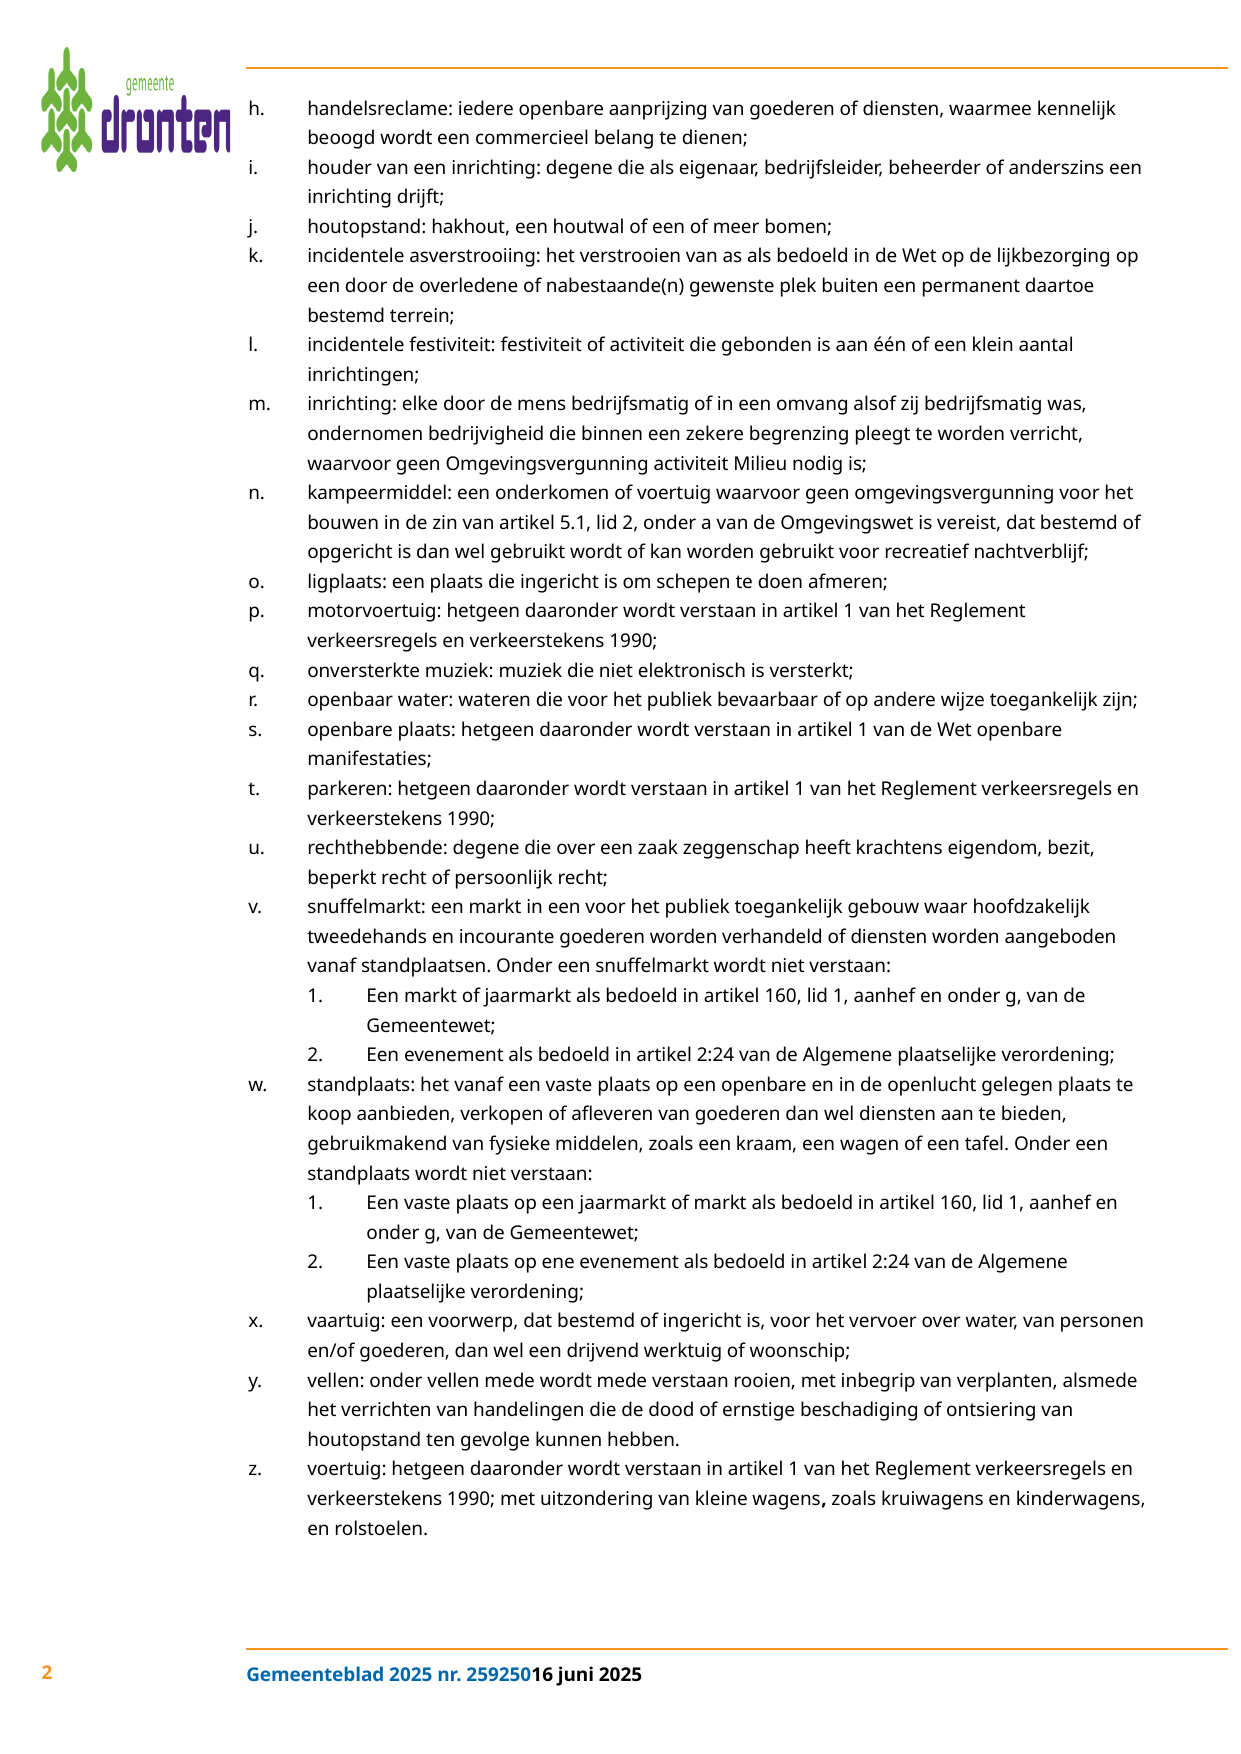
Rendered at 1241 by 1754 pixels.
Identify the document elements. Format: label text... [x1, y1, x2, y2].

list standplaats: het vanaf een vaste plaats op een openbare en in de openlucht gelegen plaats te koop aanbieden, verkopen of afleveren van goederen dan wel diensten aan te bieden, gebruikmakend van fysieke middelen, zoals een kraam, een wagen of een tafel. Onder een standplaats wordt niet verstaan: [248, 1071, 1152, 1186]
list inrichting: elke door de mens bedrijfsmatig of in een omvang alsof zij bedrijfsmatig was, ondernomen bedrijvigheid die binnen een zekere begrenzing pleegt te worden verricht, waarvoor geen Omgevingsvergunning activiteit Milieu nodig is; [248, 391, 1152, 476]
list vellen: onder vellen mede wordt mede verstaan rooien, met inbegrip van verplanten, alsmede het verrichten van handelingen die de dood of ernstige beschadiging of ontsiering van houtopstand ten gevolge kunnen hebben. [248, 1367, 1152, 1452]
list openbare plaats: hetgeen daaronder wordt verstaan in artikel 1 van de Wet openbare manifestaties; [248, 716, 1152, 771]
list onversterkte muziek: muziek die niet elektronisch is versterkt; [248, 657, 1152, 683]
list motorvoertuig: hetgeen daaronder wordt verstaan in artikel 1 van het Reglement verkeersregels en verkeerstekens 1990; [248, 598, 1152, 653]
list ligplaats: een plaats die ingericht is om schepen te doen afmeren; [248, 568, 1152, 594]
list kampeermiddel: een onderkomen of voertuig waarvoor geen omgevingsvergunning voor het bouwen in de zin van artikel 5.1, lid 2, onder a van de Omgevingswet is vereist, dat bestemd of opgericht is dan wel gebruikt wordt of kan worden gebruikt voor recreatief nachtverblijf; [248, 479, 1152, 564]
list Een markt of jaarmarkt als bedoeld in artikel 160, lid 1, aanhef en onder g, van de Gemeentewet; [307, 982, 1152, 1038]
list rechthebbende: degene die over een zaak zeggenschap heeft krachtens eigendom, bezit, beperkt recht of persoonlijk recht; [248, 834, 1152, 890]
list parkeren: hetgeen daaronder wordt verstaan in artikel 1 van het Reglement verkeersregels en verkeerstekens 1990; [248, 775, 1152, 831]
list houder van een inrichting: degene die als eigenaar, bedrijfsleider, beheerder of anderszins een inrichting drijft; [248, 154, 1152, 209]
list incidentele asverstrooiing: het verstrooien van as als bedoeld in de Wet op de lijkbezorging op een door de overledene of nabestaande(n) gewenste plek buiten een permanent daartoe bestemd terrein; [248, 243, 1152, 328]
list handelsreclame: iedere openbare aanprijzing van goederen of diensten, waarmee kennelijk beoogd wordt een commercieel belang te dienen; [248, 95, 1152, 150]
list Een evenement als bedoeld in artikel 2:24 van de Algemene plaatselijke verordening; [307, 1041, 1152, 1067]
list Een vaste plaats op ene evenement als bedoeld in artikel 2:24 van de Algemene plaatselijke verordening; [307, 1248, 1152, 1304]
list houtopstand: hakhout, een houtwal of een of meer bomen; [248, 213, 1152, 239]
list Een vaste plaats op een jaarmarkt of markt als bedoeld in artikel 160, lid 1, aanhef en onder g, van de Gemeentewet; [307, 1189, 1152, 1245]
list snuffelmarkt: een markt in een voor het publiek toegankelijk gebouw waar hoofdzakelijk tweedehands en incourante goederen worden verhandeld of diensten worden aangeboden vanaf standplaatsen. Onder een snuffelmarkt wordt niet verstaan: [248, 893, 1152, 978]
list openbaar water: wateren die voor het publiek bevaarbaar of op andere wijze toegankelijk zijn; [248, 686, 1152, 712]
list vaartuig: een voorwerp, dat bestemd of ingericht is, voor het vervoer over water, van personen en/of goederen, dan wel een drijvend werktuig of woonschip; [248, 1308, 1152, 1363]
list voertuig: hetgeen daaronder wordt verstaan in artikel 1 van het Reglement verkeersregels en verkeerstekens 1990; met uitzondering van kleine wagens, zoals kruiwagens en kinderwagens, en rolstoelen. [248, 1456, 1152, 1541]
picture [41, 47, 231, 172]
list incidentele festiviteit: festiviteit of activiteit die gebonden is aan één of een klein aantal inrichtingen; [248, 331, 1152, 387]
